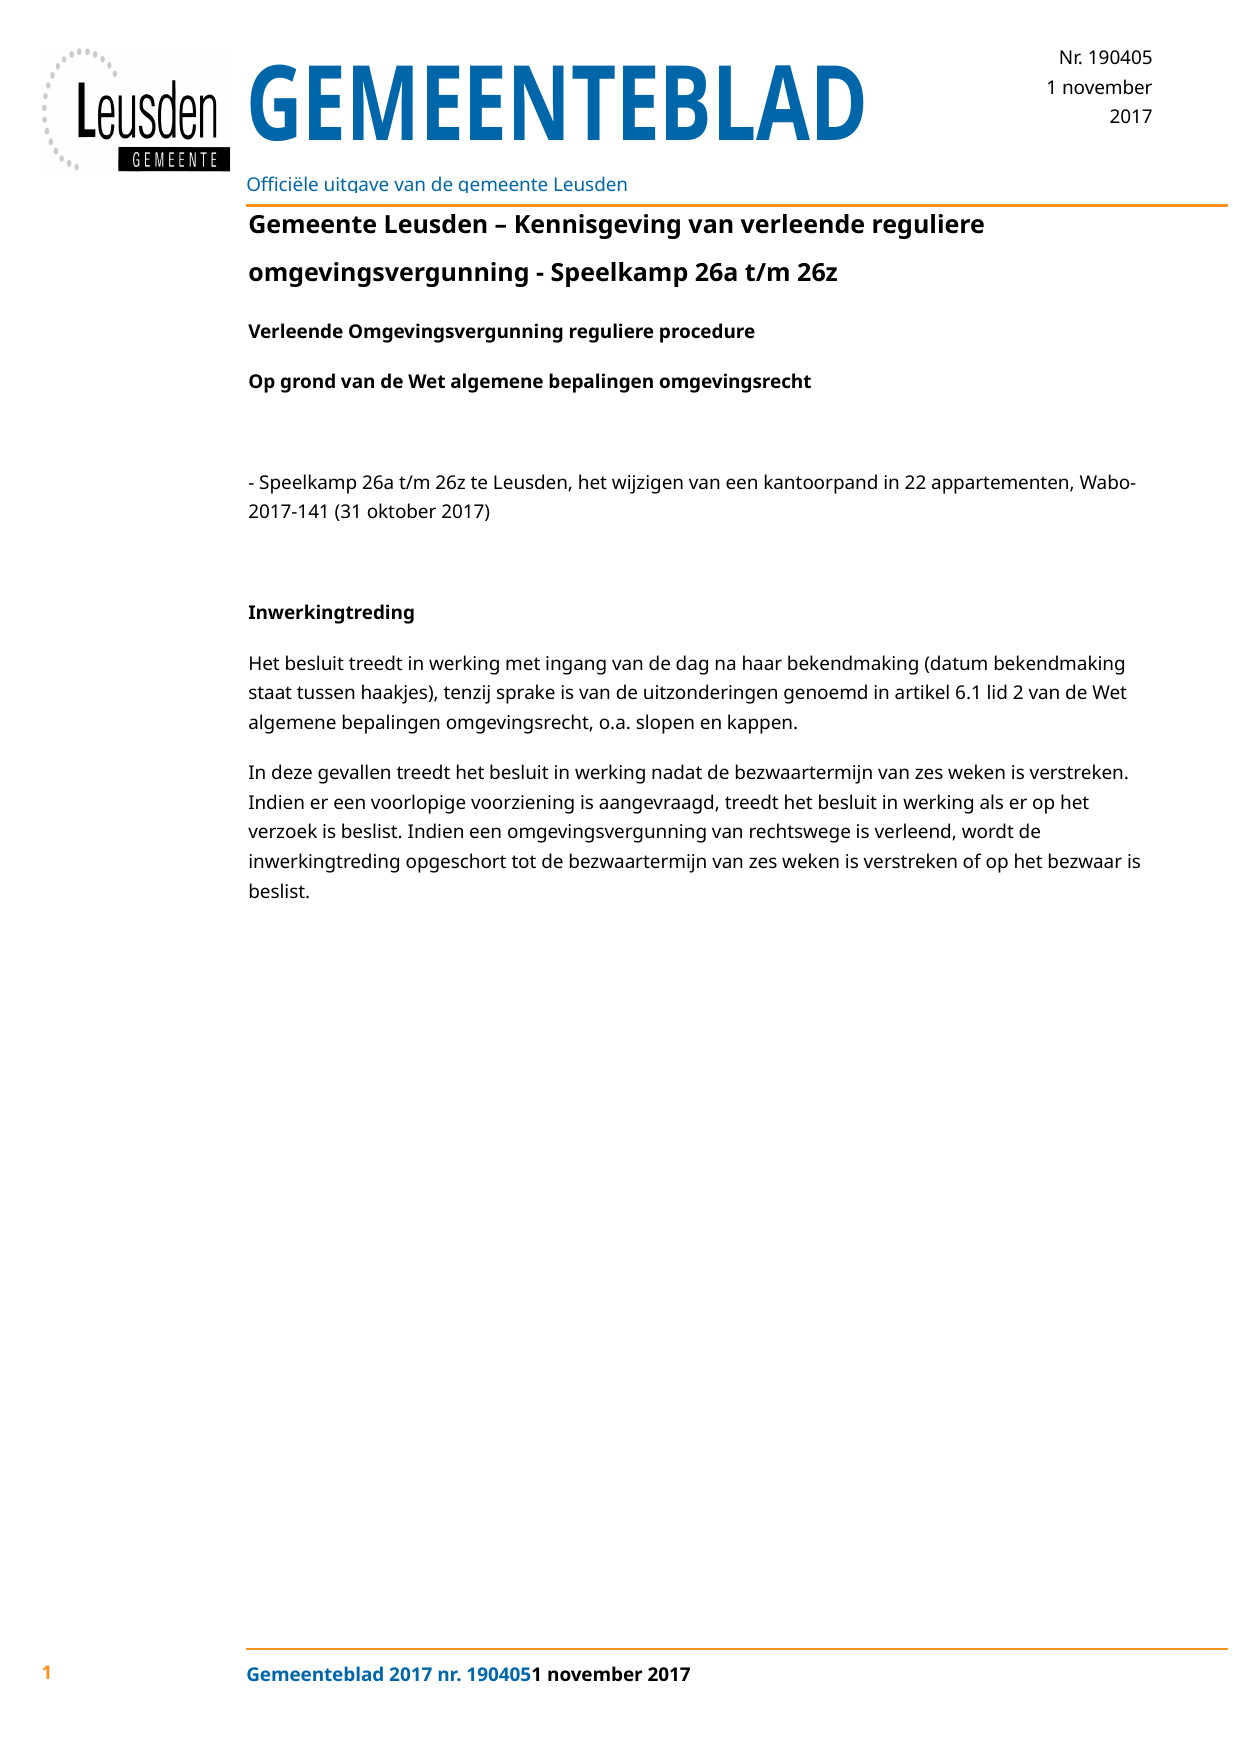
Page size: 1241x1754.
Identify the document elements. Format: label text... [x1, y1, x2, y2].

picture [41, 47, 231, 172]
text Verleende Omgevingsvergunning reguliere procedure [248, 318, 1152, 344]
text - Speelkamp 26a t/m 26z te Leusden, het wijzigen van een kantoorpand in 22 appartementen, Wabo-2017-141 (31 oktober 2017) [248, 469, 1152, 524]
text In deze gevallen treedt het besluit in werking nadat de bezwaartermijn van zes weken is verstreken. Indien er een voorlopige voorziening is aangevraagd, treedt het besluit in werking als er op het verzoek is beslist. Indien een omgevingsvergunning van rechtswege is verleend, wordt de inwerkingtreding opgeschort tot de bezwaartermijn van zes weken is verstreken of op het bezwaar is beslist. [248, 759, 1152, 904]
text Inwerkingtreding [248, 599, 1152, 625]
text Gemeente Leusden – Kennisgeving van verleende reguliere omgevingsvergunning - Speelkamp 26a t/m 26z [248, 207, 1152, 288]
text Op grond van de Wet algemene bepalingen omgevingsrecht [248, 368, 1152, 394]
text Het besluit treedt in werking met ingang van de dag na haar bekendmaking (datum bekendmaking staat tussen haakjes), tenzij sprake is van de uitzonderingen genoemd in artikel 6.1 lid 2 van de Wet algemene bepalingen omgevingsrecht, o.a. slopen en kappen. [248, 650, 1152, 735]
